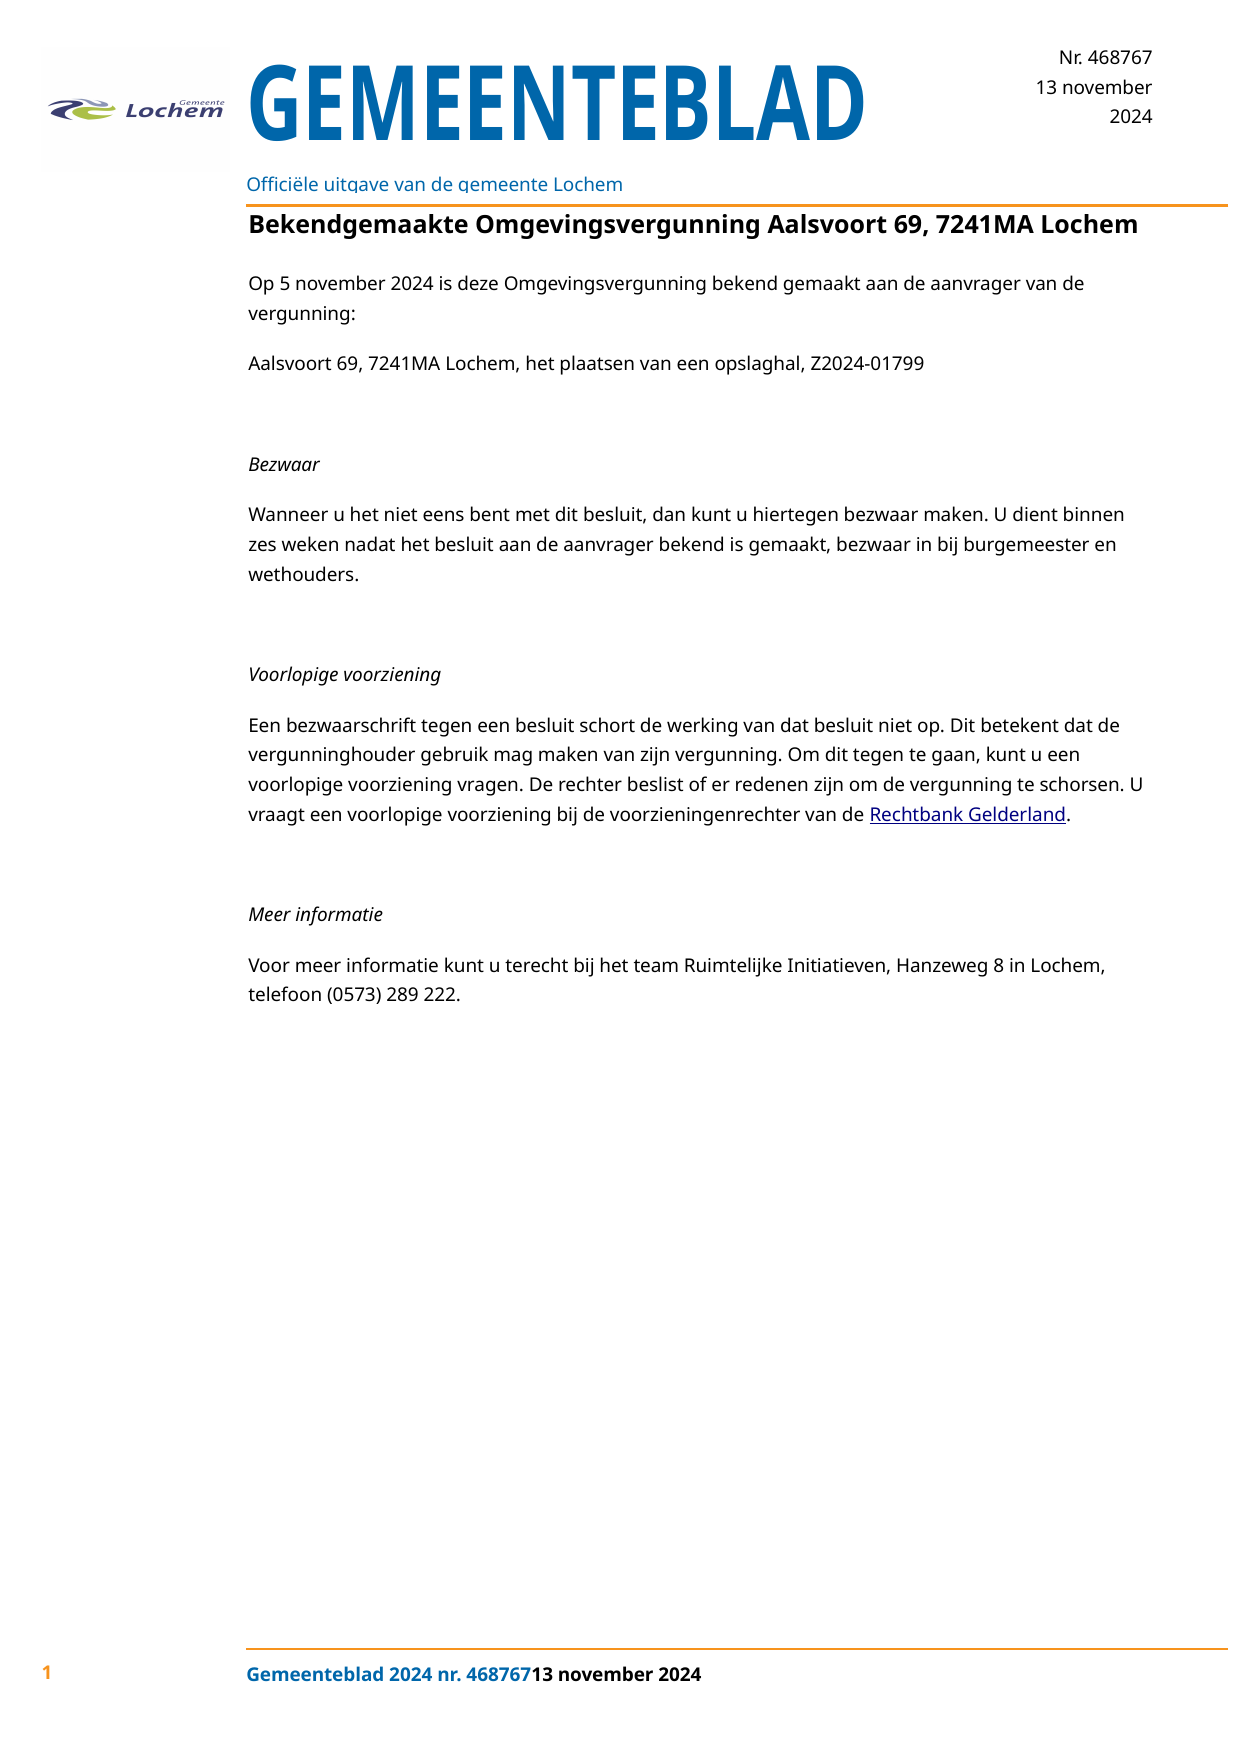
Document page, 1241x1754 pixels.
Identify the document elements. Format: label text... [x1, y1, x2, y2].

text Voor meer informatie kunt u terecht bij het team Ruimtelijke Initiatieven, Hanzeweg 8 in Lochem, telefoon (0573) 289 222. [248, 952, 1152, 1007]
text Bekendgemaakte Omgevingsvergunning Aalsvoort 69, 7241MA Lochem [248, 207, 1152, 241]
text Bezwaar [248, 451, 1152, 477]
text Meer informatie [248, 902, 1152, 927]
picture [41, 47, 231, 172]
text Aalsvoort 69, 7241MA Lochem, het plaatsen van een opslaghal, Z2024-01799 [248, 350, 1152, 376]
text Op 5 november 2024 is deze Omgevingsvergunning bekend gemaakt aan de aanvrager van de vergunning: [248, 270, 1152, 326]
text Voorlopige voorziening [248, 662, 1152, 687]
text Een bezwaarschrift tegen een besluit schort de werking van dat besluit niet op. Dit betekent dat de vergunninghouder gebruik mag maken van zijn vergunning. Om dit tegen te gaan, kunt u een voorlopige voorziening vragen. De rechter beslist of er redenen zijn om de vergunning te schorsen. U vraagt een voorlopige voorziening bij de voorzieningenrechter van de Rechtbank Gelderland. [248, 712, 1152, 826]
text Wanneer u het niet eens bent met dit besluit, dan kunt u hiertegen bezwaar maken. U dient binnen zes weken nadat het besluit aan de aanvrager bekend is gemaakt, bezwaar in bij burgemeester en wethouders. [248, 502, 1152, 586]
